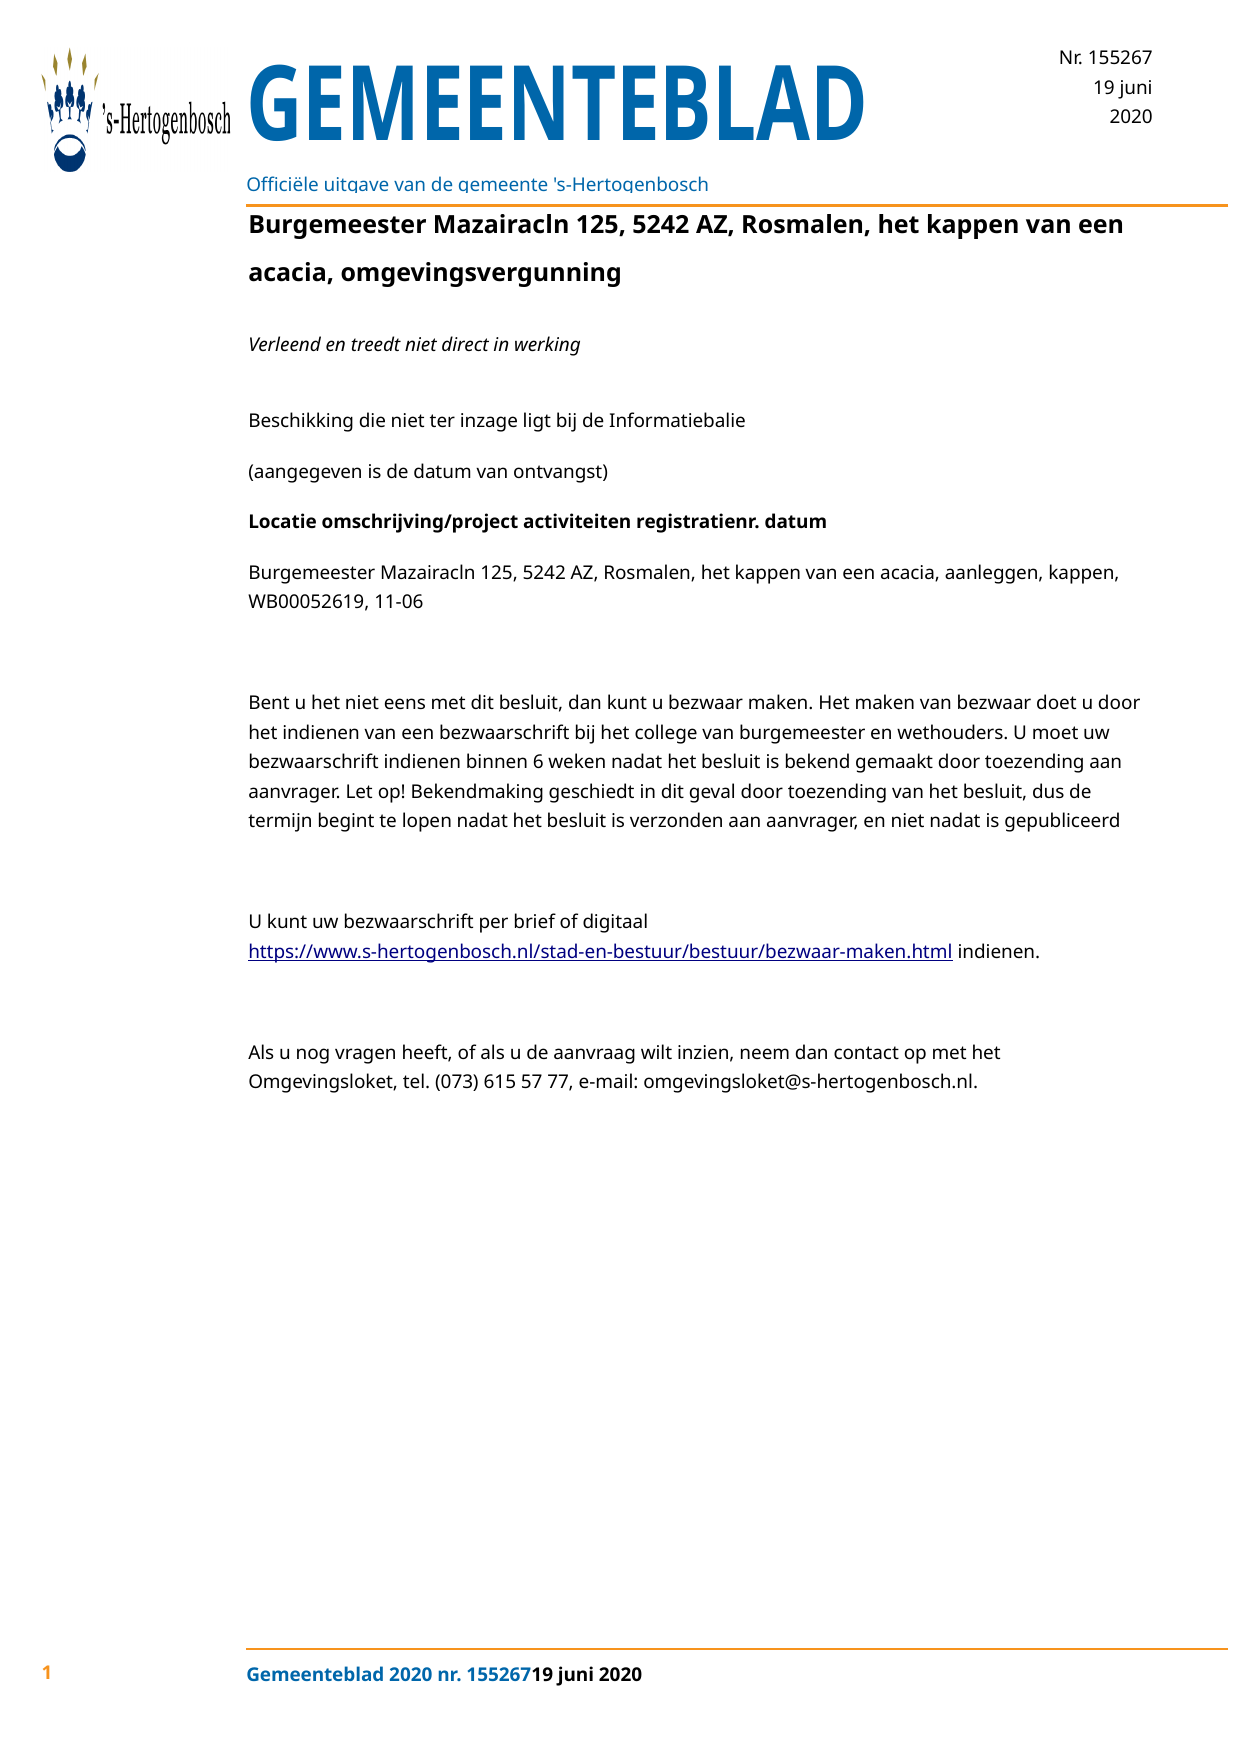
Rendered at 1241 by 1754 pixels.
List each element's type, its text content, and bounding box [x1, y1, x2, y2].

text Locatie omschrijving/project activiteiten registratienr. datum [248, 508, 1152, 534]
text (aangegeven is de datum van ontvangst) [248, 458, 1152, 484]
text U kunt uw bezwaarschrift per brief of digitaal https://www.s-hertogenbosch.nl/stad-en-bestuur/bestuur/bezwaar-maken.html indienen. [248, 908, 1152, 964]
text Bent u het niet eens met dit besluit, dan kunt u bezwaar maken. Het maken van bezwaar doet u door het indienen van een bezwaarschrift bij het college van burgemeester en wethouders. U moet uw bezwaarschrift indienen binnen 6 weken nadat het besluit is bekend gemaakt door toezending aan aanvrager. Let op! Bekendmaking geschiedt in dit geval door toezending van het besluit, dus de termijn begint te lopen nadat het besluit is verzonden aan aanvrager, en niet nadat is gepubliceerd [248, 689, 1152, 833]
text Verleend en treedt niet direct in werking [248, 331, 1152, 357]
text Als u nog vragen heeft, of als u de aanvraag wilt inzien, neem dan contact op met het Omgevingsloket, tel. (073) 615 57 77, e-mail: omgevingsloket@s-hertogenbosch.nl. [248, 1039, 1152, 1094]
text Burgemeester Mazairacln 125, 5242 AZ, Rosmalen, het kappen van een acacia, aanleggen, kappen, WB00052619, 11-06 [248, 559, 1152, 614]
text Beschikking die niet ter inzage ligt bij de Informatiebalie [248, 408, 1152, 433]
text Burgemeester Mazairacln 125, 5242 AZ, Rosmalen, het kappen van een acacia, omgevingsvergunning [248, 207, 1152, 288]
picture [41, 47, 231, 172]
